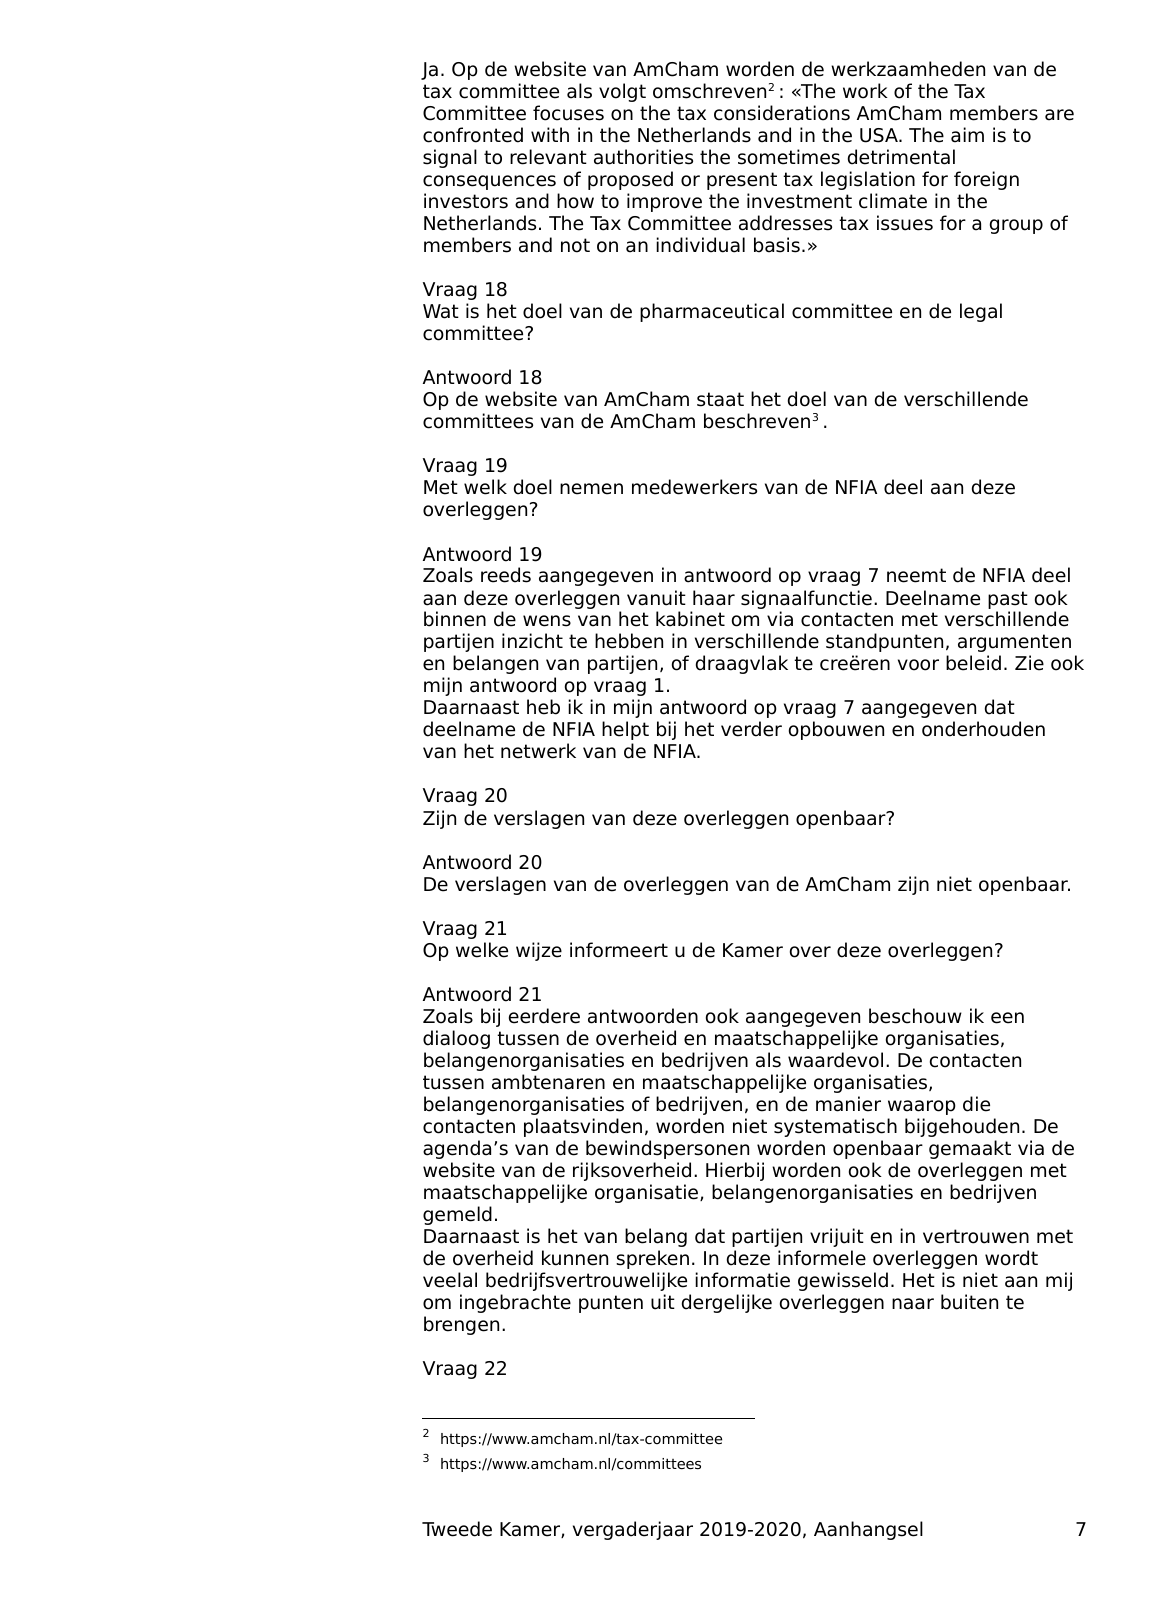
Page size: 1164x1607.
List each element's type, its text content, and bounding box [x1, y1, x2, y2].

text Zoals bij eerdere antwoorden ook aangegeven beschouw ik een dialoog tussen de overheid en maatschappelijke organisaties, belangenorganisaties en bedrijven als waardevol. De contacten tussen ambtenaren en maatschappelijke organisaties, belangenorganisaties of bedrijven, en de manier waarop die contacten plaatsvinden, worden niet systematisch bijgehouden. De agenda’s van de bewindspersonen worden openbaar gemaakt via de website van de rijksoverheid. Hierbij worden ook de overleggen met maatschappelijke organisatie, belangenorganisaties en bedrijven gemeld. [422, 1006, 1087, 1226]
text Antwoord 19 [422, 543, 1087, 565]
text Antwoord 21 [422, 984, 1087, 1006]
text Op welke wijze informeert u de Kamer over deze overleggen? [422, 940, 1087, 962]
text Ja. Op de website van AmCham worden de werkzaamheden van de tax committee als volgt omschreven: «The work of the Tax Committee focuses on the tax considerations AmCham members are confronted with in the Netherlands and in the USA. The aim is to signal to relevant authorities the sometimes detrimental consequences of proposed or present tax legislation for foreign investors and how to improve the investment climate in the Netherlands. The Tax Committee addresses tax issues for a group of members and not on an individual basis.» [422, 59, 1087, 257]
text Vraag 22 [422, 1358, 1087, 1380]
text Zoals reeds aangegeven in antwoord op vraag 7 neemt de NFIA deel aan deze overleggen vanuit haar signaalfunctie. Deelname past ook binnen de wens van het kabinet om via contacten met verschillende partijen inzicht te hebben in verschillende standpunten, argumenten en belangen van partijen, of draagvlak te creëren voor beleid. Zie ook mijn antwoord op vraag 1. [422, 565, 1087, 697]
text Daarnaast is het van belang dat partijen vrijuit en in vertrouwen met de overheid kunnen spreken. In deze informele overleggen wordt veelal bedrijfsvertrouwelijke informatie gewisseld. Het is niet aan mij om ingebrachte punten uit dergelijke overleggen naar buiten te brengen. [422, 1226, 1087, 1336]
text Antwoord 20 [422, 852, 1087, 873]
text Met welk doel nemen medewerkers van de NFIA deel aan deze overleggen? [422, 477, 1087, 521]
text De verslagen van de overleggen van de AmCham zijn niet openbaar. [422, 873, 1087, 896]
text Op de website van AmCham staat het doel van de verschillende committees van de AmCham beschreven. [422, 389, 1087, 433]
text Wat is het doel van de pharmaceutical committee en de legal committee? [422, 301, 1087, 345]
text Daarnaast heb ik in mijn antwoord op vraag 7 aangegeven dat deelname de NFIA helpt bij het verder opbouwen en onderhouden van het netwerk van de NFIA. [422, 697, 1087, 763]
text Vraag 19 [422, 455, 1087, 477]
text Vraag 18 [422, 279, 1087, 301]
text https://www.amcham.nl/committees [422, 1452, 1087, 1474]
text Vraag 21 [422, 918, 1087, 940]
text https://www.amcham.nl/tax-committee [422, 1427, 1087, 1449]
text Zijn de verslagen van deze overleggen openbaar? [422, 807, 1087, 829]
text Vraag 20 [422, 785, 1087, 807]
text Antwoord 18 [422, 367, 1087, 389]
